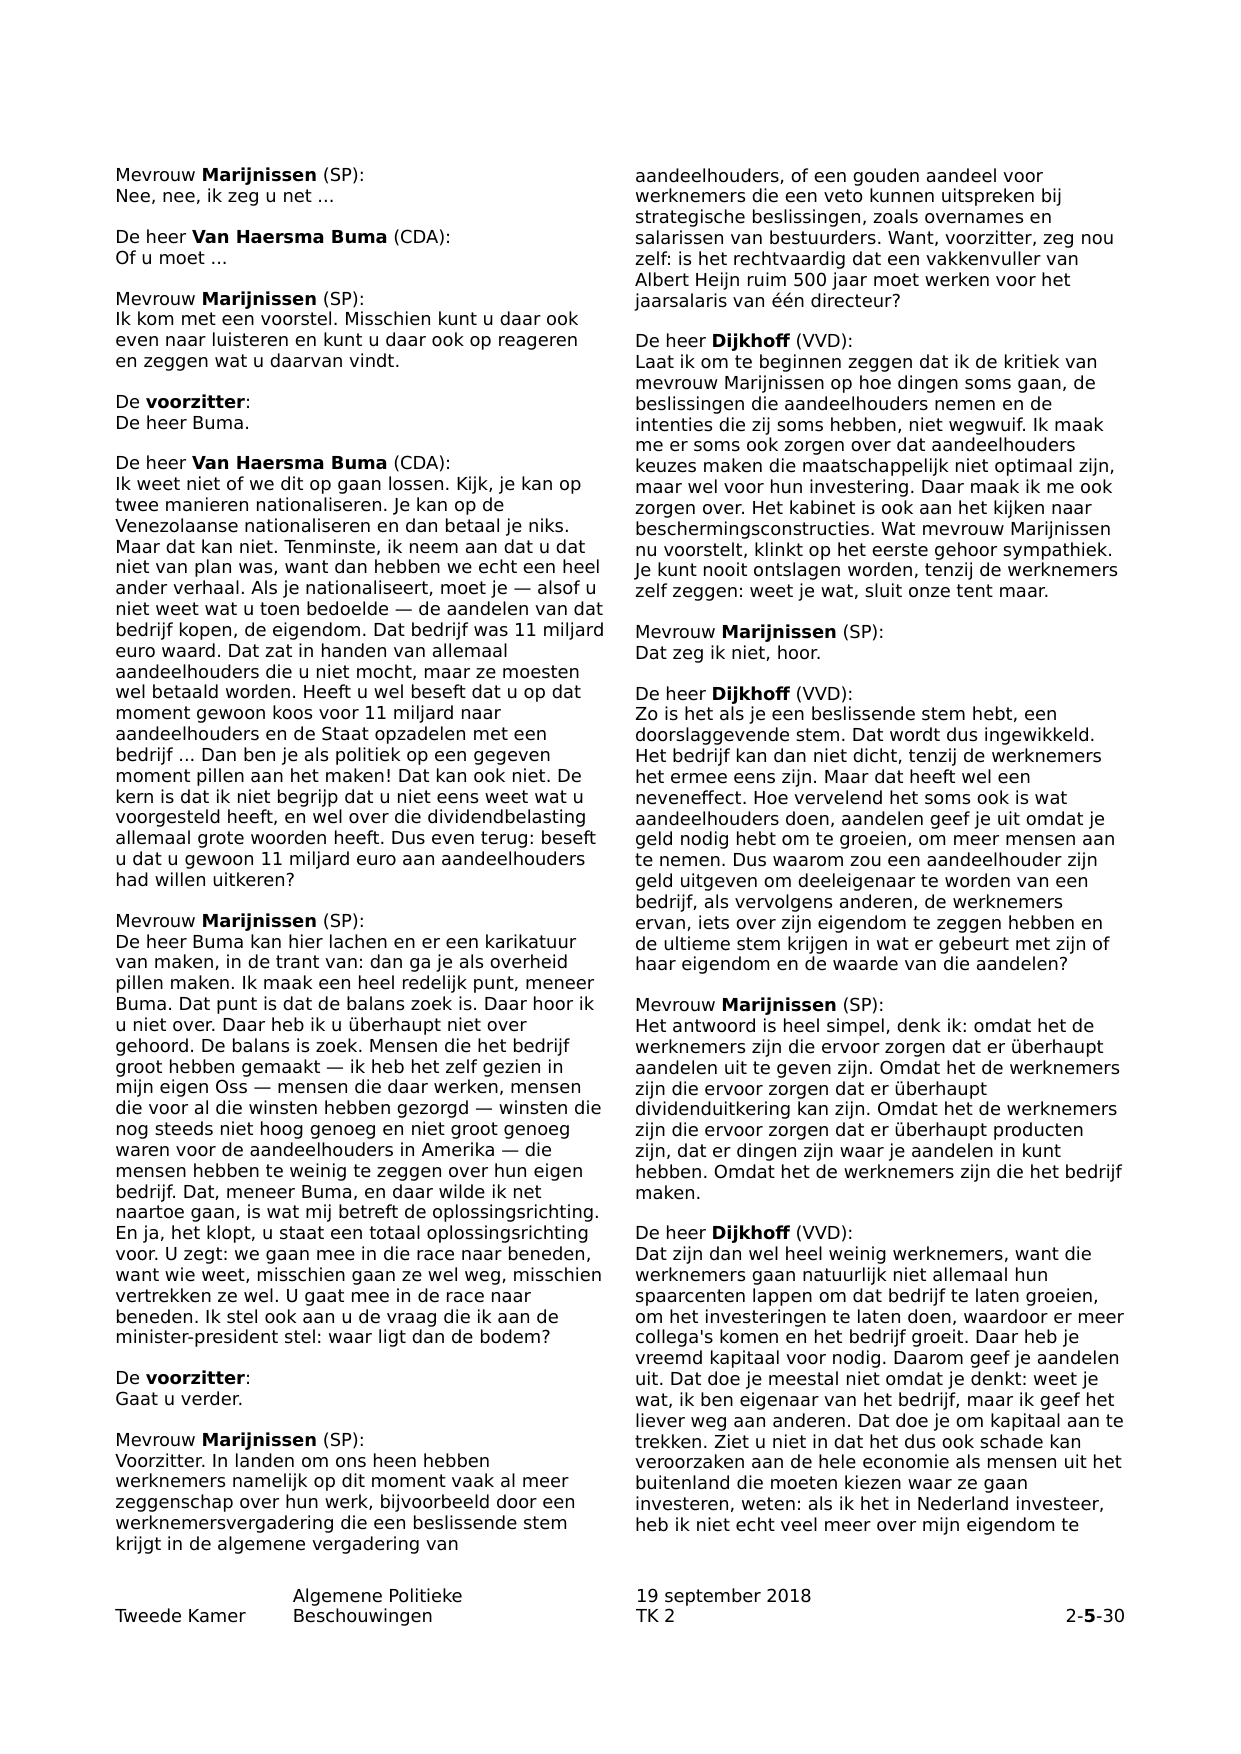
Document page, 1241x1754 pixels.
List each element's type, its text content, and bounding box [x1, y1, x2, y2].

text Nee, nee, ik zeg u net ... [115, 186, 605, 207]
text Mevrouw Marijnissen (SP): [115, 911, 605, 931]
text Het antwoord is heel simpel, denk ik: omdat het de werknemers zijn die ervoor zorgen dat er überhaupt aandelen uit te geven zijn. Omdat het de werknemers zijn die ervoor zorgen dat er überhaupt dividenduitkering kan zijn. Omdat het de werknemers zijn die ervoor zorgen dat er überhaupt producten zijn, dat er dingen zijn waar je aandelen in kunt hebben. Omdat het de werknemers zijn die het bedrijf maken. [635, 1016, 1125, 1203]
text Of u moet ... [115, 248, 605, 268]
text Ik weet niet of we dit op gaan lossen. Kijk, je kan op twee manieren nationaliseren. Je kan op de Venezolaanse nationaliseren en dan betaal je niks. Maar dat kan niet. Tenminste, ik neem aan dat u dat niet van plan was, want dan hebben we echt een heel ander verhaal. Als je nationaliseert, moet je — alsof u niet weet wat u toen bedoelde — de aandelen van dat bedrijf kopen, de eigendom. Dat bedrijf was 11 miljard euro waard. Dat zat in handen van allemaal aandeelhouders die u niet mocht, maar ze moesten wel betaald worden. Heeft u wel beseft dat u op dat moment gewoon koos voor 11 miljard naar aandeelhouders en de Staat opzadelen met een bedrijf ... Dan ben je als politiek op een gegeven moment pillen aan het maken! Dat kan ook niet. De kern is dat ik niet begrijp dat u niet eens weet wat u voorgesteld heeft, en wel over die dividendbelasting allemaal grote woorden heeft. Dus even terug: beseft u dat u gewoon 11 miljard euro aan aandeelhouders had willen uitkeren? [115, 474, 605, 891]
text Mevrouw Marijnissen (SP): [635, 622, 1125, 643]
text De heer Buma. [115, 412, 605, 433]
text Laat ik om te beginnen zeggen dat ik de kritiek van mevrouw Marijnissen op hoe dingen soms gaan, de beslissingen die aandeelhouders nemen en de intenties die zij soms hebben, niet wegwuif. Ik maak me er soms ook zorgen over dat aandeelhouders keuzes maken die maatschappelijk niet optimaal zijn, maar wel voor hun investering. Daar maak ik me ook zorgen over. Het kabinet is ook aan het kijken naar beschermingsconstructies. Wat mevrouw Marijnissen nu voorstelt, klinkt op het eerste gehoor sympathiek. Je kunt nooit ontslagen worden, tenzij de werknemers zelf zeggen: weet je wat, sluit onze tent maar. [635, 352, 1125, 602]
text De voorzitter: [115, 392, 605, 412]
text aandeelhouders, of een gouden aandeel voor werknemers die een veto kunnen uitspreken bij strategische beslissingen, zoals overnames en salarissen van bestuurders. Want, voorzitter, zeg nou zelf: is het rechtvaardig dat een vakkenvuller van Albert Heijn ruim 500 jaar moet werken voor het jaarsalaris van één directeur? [635, 165, 1125, 311]
text Dat zijn dan wel heel weinig werknemers, want die werknemers gaan natuurlijk niet allemaal hun spaarcenten lappen om dat bedrijf te laten groeien, om het investeringen te laten doen, waardoor er meer collega's komen en het bedrijf groeit. Daar heb je vreemd kapitaal voor nodig. Daarom geef je aandelen uit. Dat doe je meestal niet omdat je denkt: weet je wat, ik ben eigenaar van het bedrijf, maar ik geef het liever weg aan anderen. Dat doe je om kapitaal aan te trekken. Ziet u niet in dat het dus ook schade kan veroorzaken aan de hele economie als mensen uit het buitenland die moeten kiezen waar ze gaan investeren, weten: als ik het in Nederland investeer, heb ik niet echt veel meer over mijn eigendom te [635, 1244, 1125, 1536]
text Mevrouw Marijnissen (SP): [635, 995, 1125, 1016]
text Zo is het als je een beslissende stem hebt, een doorslaggevende stem. Dat wordt dus ingewikkeld. Het bedrijf kan dan niet dicht, tenzij de werknemers het ermee eens zijn. Maar dat heeft wel een neveneffect. Hoe vervelend het soms ook is wat aandeelhouders doen, aandelen geef je uit omdat je geld nodig hebt om te groeien, om meer mensen aan te nemen. Dus waarom zou een aandeelhouder zijn geld uitgeven om deeleigenaar te worden van een bedrijf, als vervolgens anderen, de werknemers ervan, iets over zijn eigendom te zeggen hebben en de ultieme stem krijgen in wat er gebeurt met zijn of haar eigendom en de waarde van die aandelen? [635, 704, 1125, 975]
text Mevrouw Marijnissen (SP): [115, 165, 605, 186]
text Dat zeg ik niet, hoor. [635, 643, 1125, 663]
text De heer Dijkhoff (VVD): [635, 1223, 1125, 1244]
text Mevrouw Marijnissen (SP): [115, 288, 605, 309]
text Mevrouw Marijnissen (SP): [115, 1429, 605, 1450]
text De heer Dijkhoff (VVD): [635, 331, 1125, 352]
text De heer Dijkhoff (VVD): [635, 683, 1125, 704]
text De voorzitter: [115, 1368, 605, 1389]
text Ik kom met een voorstel. Misschien kunt u daar ook even naar luisteren en kunt u daar ook op reageren en zeggen wat u daarvan vindt. [115, 309, 605, 372]
text De heer Buma kan hier lachen en er een karikatuur van maken, in de trant van: dan ga je als overheid pillen maken. Ik maak een heel redelijk punt, meneer Buma. Dat punt is dat de balans zoek is. Daar hoor ik u niet over. Daar heb ik u überhaupt niet over gehoord. De balans is zoek. Mensen die het bedrijf groot hebben gemaakt — ik heb het zelf gezien in mijn eigen Oss — mensen die daar werken, mensen die voor al die winsten hebben gezorgd — winsten die nog steeds niet hoog genoeg en niet groot genoeg waren voor de aandeelhouders in Amerika — die mensen hebben te weinig te zeggen over hun eigen bedrijf. Dat, meneer Buma, en daar wilde ik net naartoe gaan, is wat mij betreft de oplossingsrichting. En ja, het klopt, u staat een totaal oplossingsrichting voor. U zegt: we gaan mee in die race naar beneden, want wie weet, misschien gaan ze wel weg, misschien vertrekken ze wel. U gaat mee in de race naar beneden. Ik stel ook aan u de vraag die ik aan de minister-president stel: waar ligt dan de bodem? [115, 931, 605, 1348]
text Gaat u verder. [115, 1389, 605, 1409]
text De heer Van Haersma Buma (CDA): [115, 453, 605, 474]
text De heer Van Haersma Buma (CDA): [115, 227, 605, 248]
text Voorzitter. In landen om ons heen hebben werknemers namelijk op dit moment vaak al meer zeggenschap over hun werk, bijvoorbeeld door een werknemersvergadering die een beslissende stem krijgt in de algemene vergadering van [115, 1450, 605, 1554]
